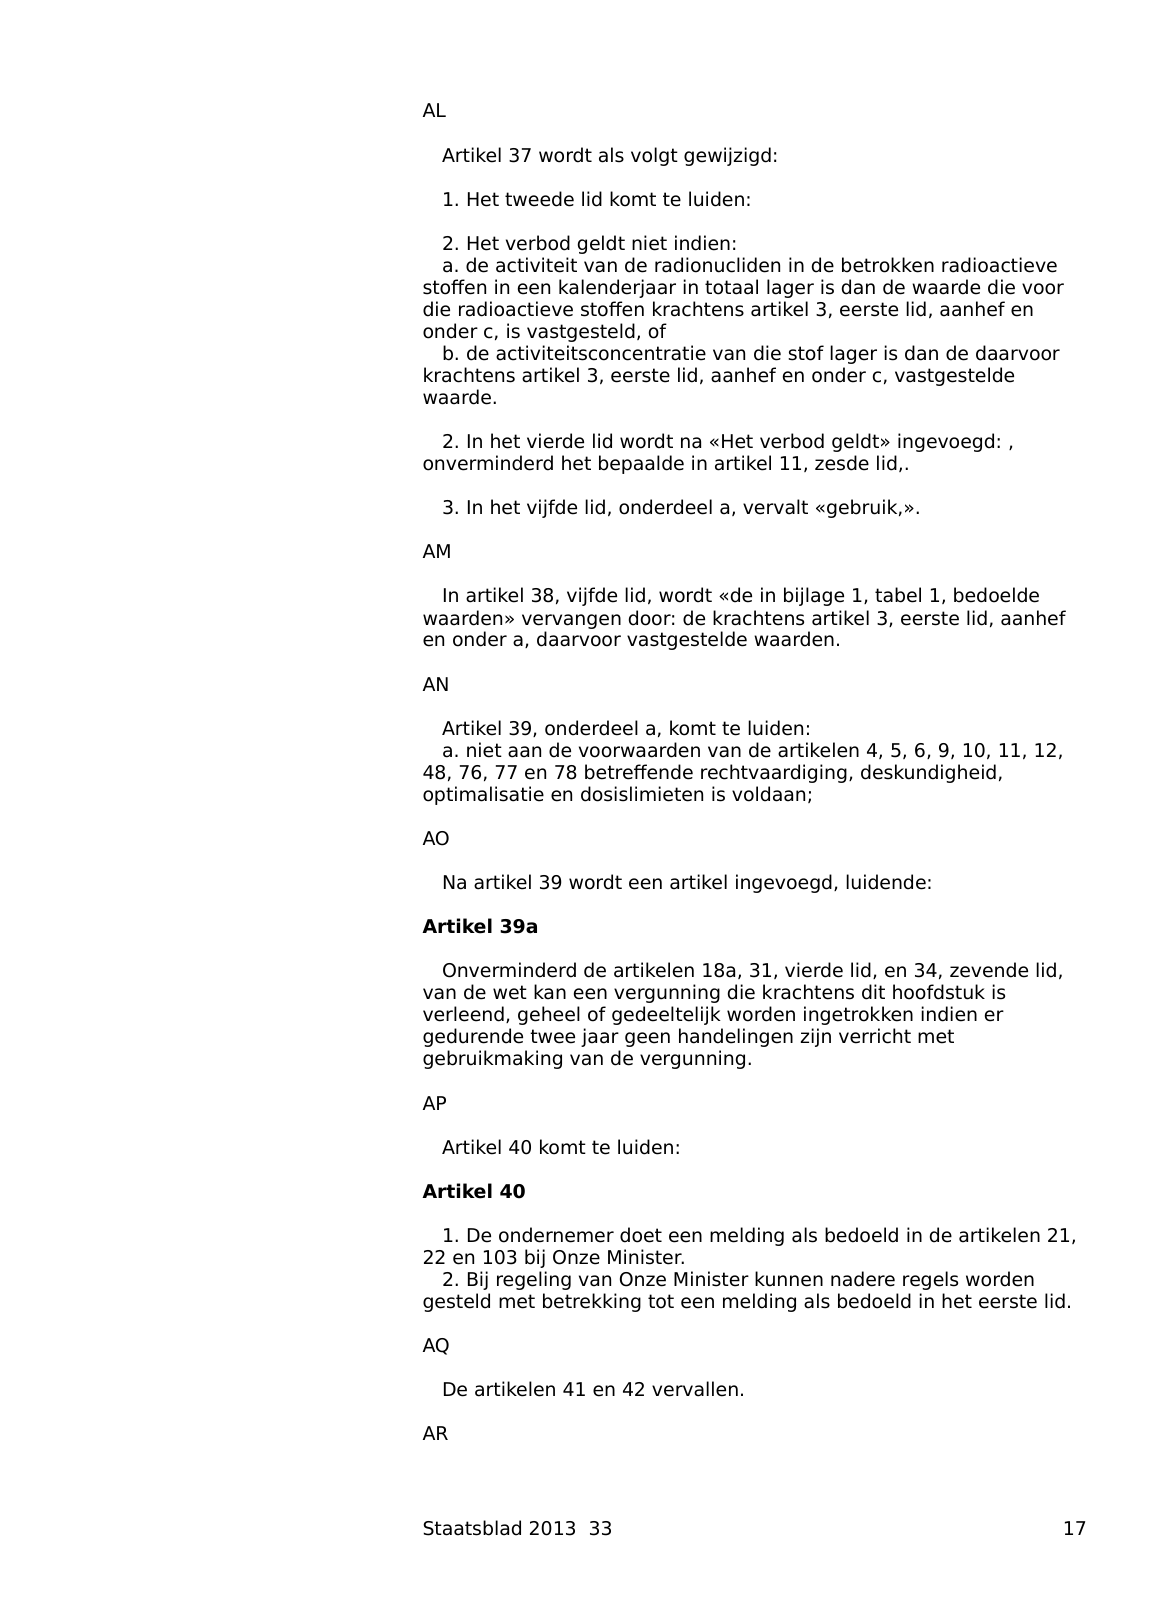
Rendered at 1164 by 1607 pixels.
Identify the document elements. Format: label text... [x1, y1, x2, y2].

text 2. Bij regeling van Onze Minister kunnen nadere regels worden gesteld met betrekking tot een melding als bedoeld in het eerste lid. [422, 1269, 1087, 1313]
text AQ [422, 1335, 1087, 1357]
text AP [422, 1092, 1087, 1114]
text De artikelen 41 en 42 vervallen. [422, 1379, 1087, 1401]
text 1. Het tweede lid komt te luiden: [422, 189, 1087, 211]
subtitle Artikel 40 [422, 1181, 1087, 1203]
text Artikel 37 wordt als volgt gewijzigd: [422, 144, 1087, 167]
text AO [422, 828, 1087, 850]
subtitle Artikel 39a [422, 916, 1087, 938]
text 2. In het vierde lid wordt na «Het verbod geldt» ingevoegd: , onverminderd het bepaalde in artikel 11, zesde lid,. [422, 431, 1087, 475]
text 3. In het vijfde lid, onderdeel a, vervalt «gebruik,». [422, 497, 1087, 519]
text AM [422, 541, 1087, 563]
text Artikel 39, onderdeel a, komt te luiden: [422, 718, 1087, 740]
text Onverminderd de artikelen 18a, 31, vierde lid, en 34, zevende lid, van de wet kan een vergunning die krachtens dit hoofdstuk is verleend, geheel of gedeeltelijk worden ingetrokken indien er gedurende twee jaar geen handelingen zijn verricht met gebruikmaking van de vergunning. [422, 960, 1087, 1070]
text AN [422, 673, 1087, 696]
text 1. De ondernemer doet een melding als bedoeld in de artikelen 21, 22 en 103 bij Onze Minister. [422, 1225, 1087, 1269]
text Artikel 40 komt te luiden: [422, 1137, 1087, 1158]
text AL [422, 100, 1087, 122]
text AR [422, 1423, 1087, 1445]
text a. niet aan de voorwaarden van de artikelen 4, 5, 6, 9, 10, 11, 12, 48, 76, 77 en 78 betreffende rechtvaardiging, deskundigheid, optimalisatie en dosislimieten is voldaan; [422, 740, 1087, 806]
text a. de activiteit van de radionucliden in de betrokken radioactieve stoffen in een kalenderjaar in totaal lager is dan de waarde die voor die radioactieve stoffen krachtens artikel 3, eerste lid, aanhef en onder c, is vastgesteld, of [422, 255, 1087, 343]
text Na artikel 39 wordt een artikel ingevoegd, luidende: [422, 872, 1087, 894]
text b. de activiteitsconcentratie van die stof lager is dan de daarvoor krachtens artikel 3, eerste lid, aanhef en onder c, vastgestelde waarde. [422, 343, 1087, 409]
text In artikel 38, vijfde lid, wordt «de in bijlage 1, tabel 1, bedoelde waarden» vervangen door: de krachtens artikel 3, eerste lid, aanhef en onder a, daarvoor vastgestelde waarden. [422, 585, 1087, 651]
text 2. Het verbod geldt niet indien: [422, 233, 1087, 255]
